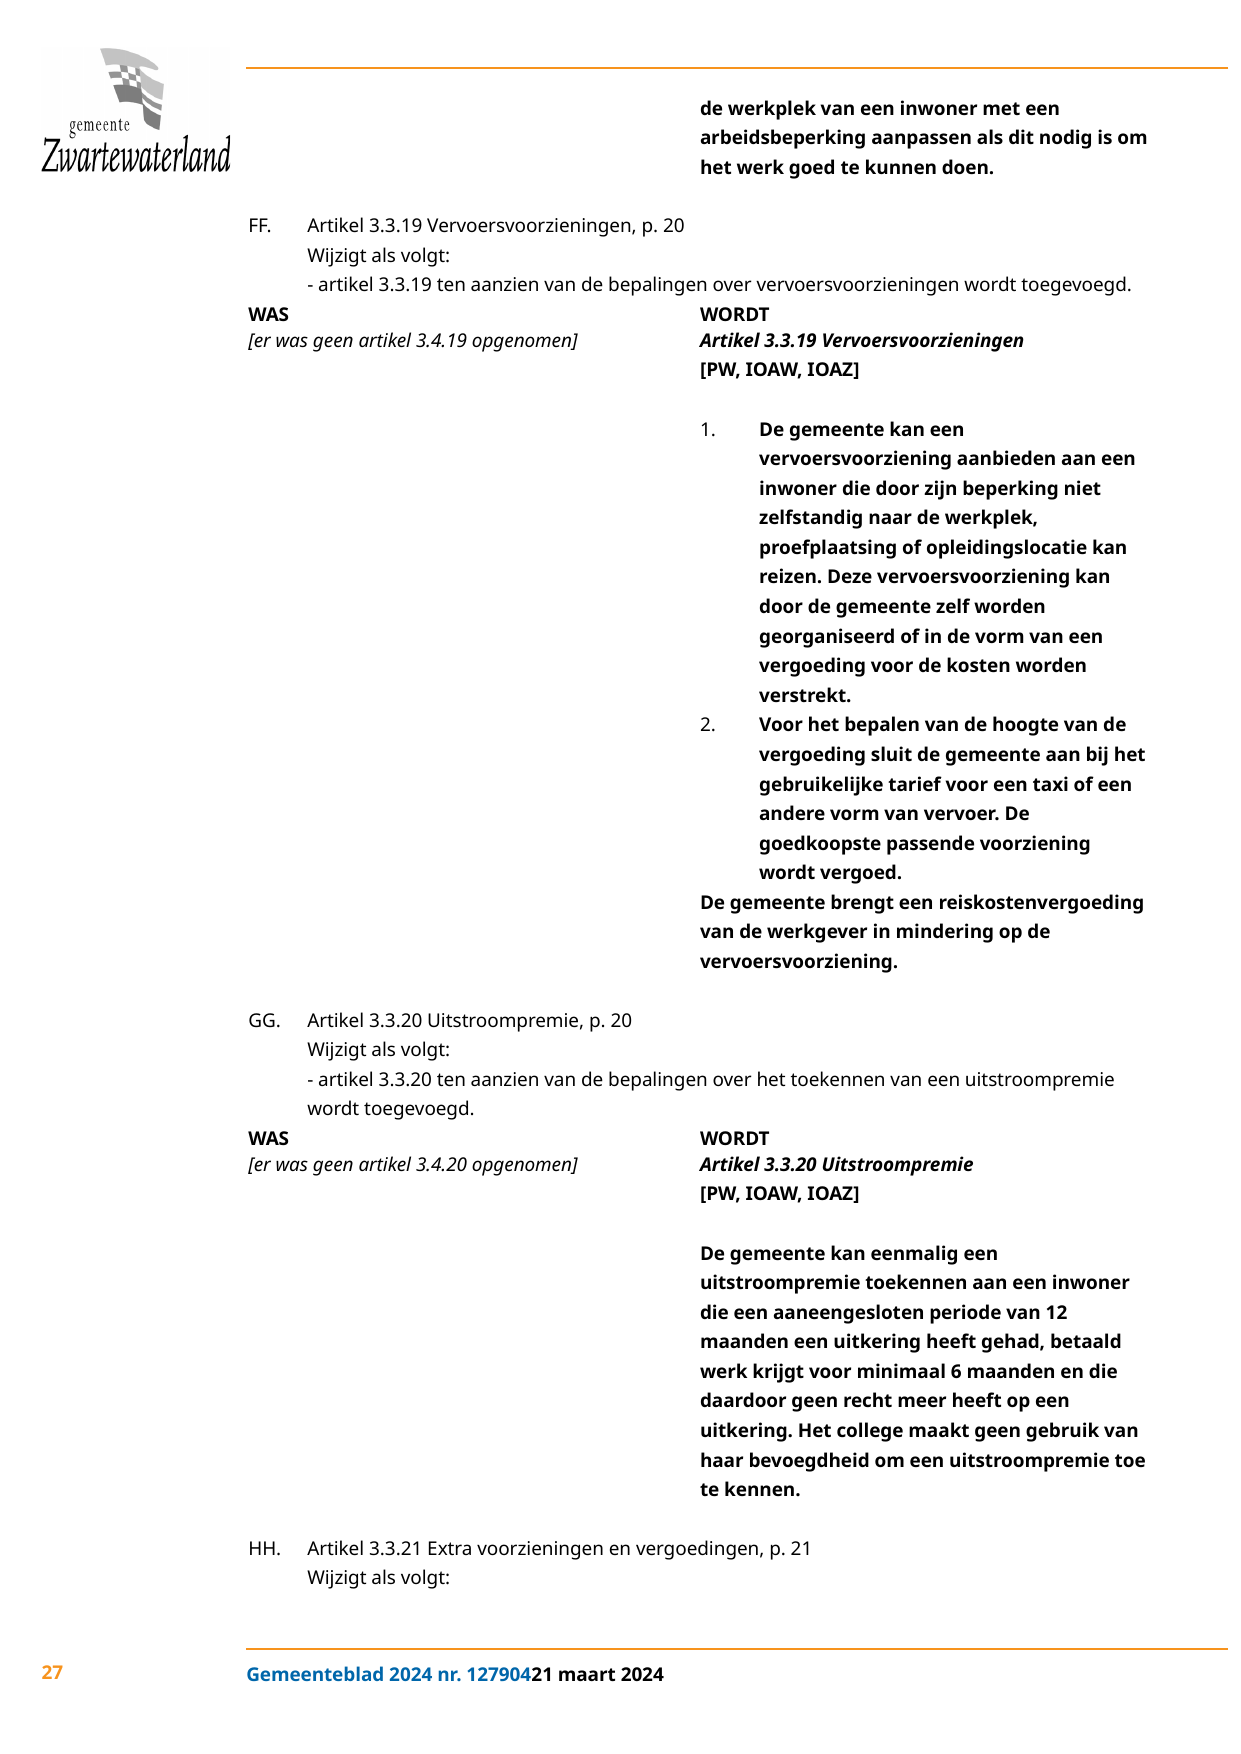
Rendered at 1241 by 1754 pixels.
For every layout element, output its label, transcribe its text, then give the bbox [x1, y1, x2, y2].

table_header WORDT [700, 1125, 1152, 1151]
picture [41, 47, 231, 172]
list Wijzigt als volgt: [248, 1564, 1152, 1590]
list - artikel 3.3.20 ten aanzien van de bepalingen over het toekennen van een uitstroompremie wordt toegevoegd. [248, 1066, 1152, 1121]
table_header WAS [248, 1125, 700, 1151]
table_cell [er was geen artikel 3.4.20 opgenomen] [248, 1151, 700, 1502]
list Artikel 3.3.21 Extra voorzieningen en vergoedingen, p. 21 [248, 1535, 1152, 1561]
table_cell Artikel 3.3.20 Uitstroompremie [PW, IOAW, IOAZ] De gemeente kan eenmalig een uitstroompremie toekennen aan een inwoner die een aaneengesloten periode van 12 maanden een uitkering heeft gehad, betaald werk krijgt voor minimaal 6 maanden en die daardoor geen recht meer heeft op een uitkering. Het college maakt geen gebruik van haar bevoegdheid om een uitstroompremie toe te kennen. [700, 1151, 1152, 1502]
list - artikel 3.3.19 ten aanzien van de bepalingen over vervoersvoorzieningen wordt toegevoegd. [248, 272, 1152, 297]
table_header WORDT [700, 301, 1152, 327]
list Wijzigt als volgt: [248, 1036, 1152, 1062]
list Wijzigt als volgt: [248, 242, 1152, 268]
table_header WAS [248, 301, 700, 327]
table_cell [248, 95, 700, 180]
table_cell Artikel 3.3.19 Vervoersvoorzieningen [PW, IOAW, IOAZ] De gemeente kan een vervoersvoorziening aanbieden aan een inwoner die door zijn beperking niet zelfstandig naar de werkplek, proefplaatsing of opleidingslocatie kan reizen. Deze vervoersvoorziening kan door de gemeente zelf worden georganiseerd of in de vorm van een vergoeding voor de kosten worden verstrekt. Voor het bepalen van de hoogte van de vergoeding sluit de gemeente aan bij het gebruikelijke tarief voor een taxi of een andere vorm van vervoer. De goedkoopste passende voorziening wordt vergoed. De gemeente brengt een reiskostenvergoeding van de werkgever in mindering op de vervoersvoorziening. [700, 327, 1152, 974]
table_cell [er was geen artikel 3.4.19 opgenomen] [248, 327, 700, 974]
list Artikel 3.3.19 Vervoersvoorzieningen, p. 20 [248, 212, 1152, 238]
list Artikel 3.3.20 Uitstroompremie, p. 20 [248, 1007, 1152, 1033]
table_cell de werkplek van een inwoner met een arbeidsbeperking aanpassen als dit nodig is om het werk goed te kunnen doen. [700, 95, 1152, 180]
